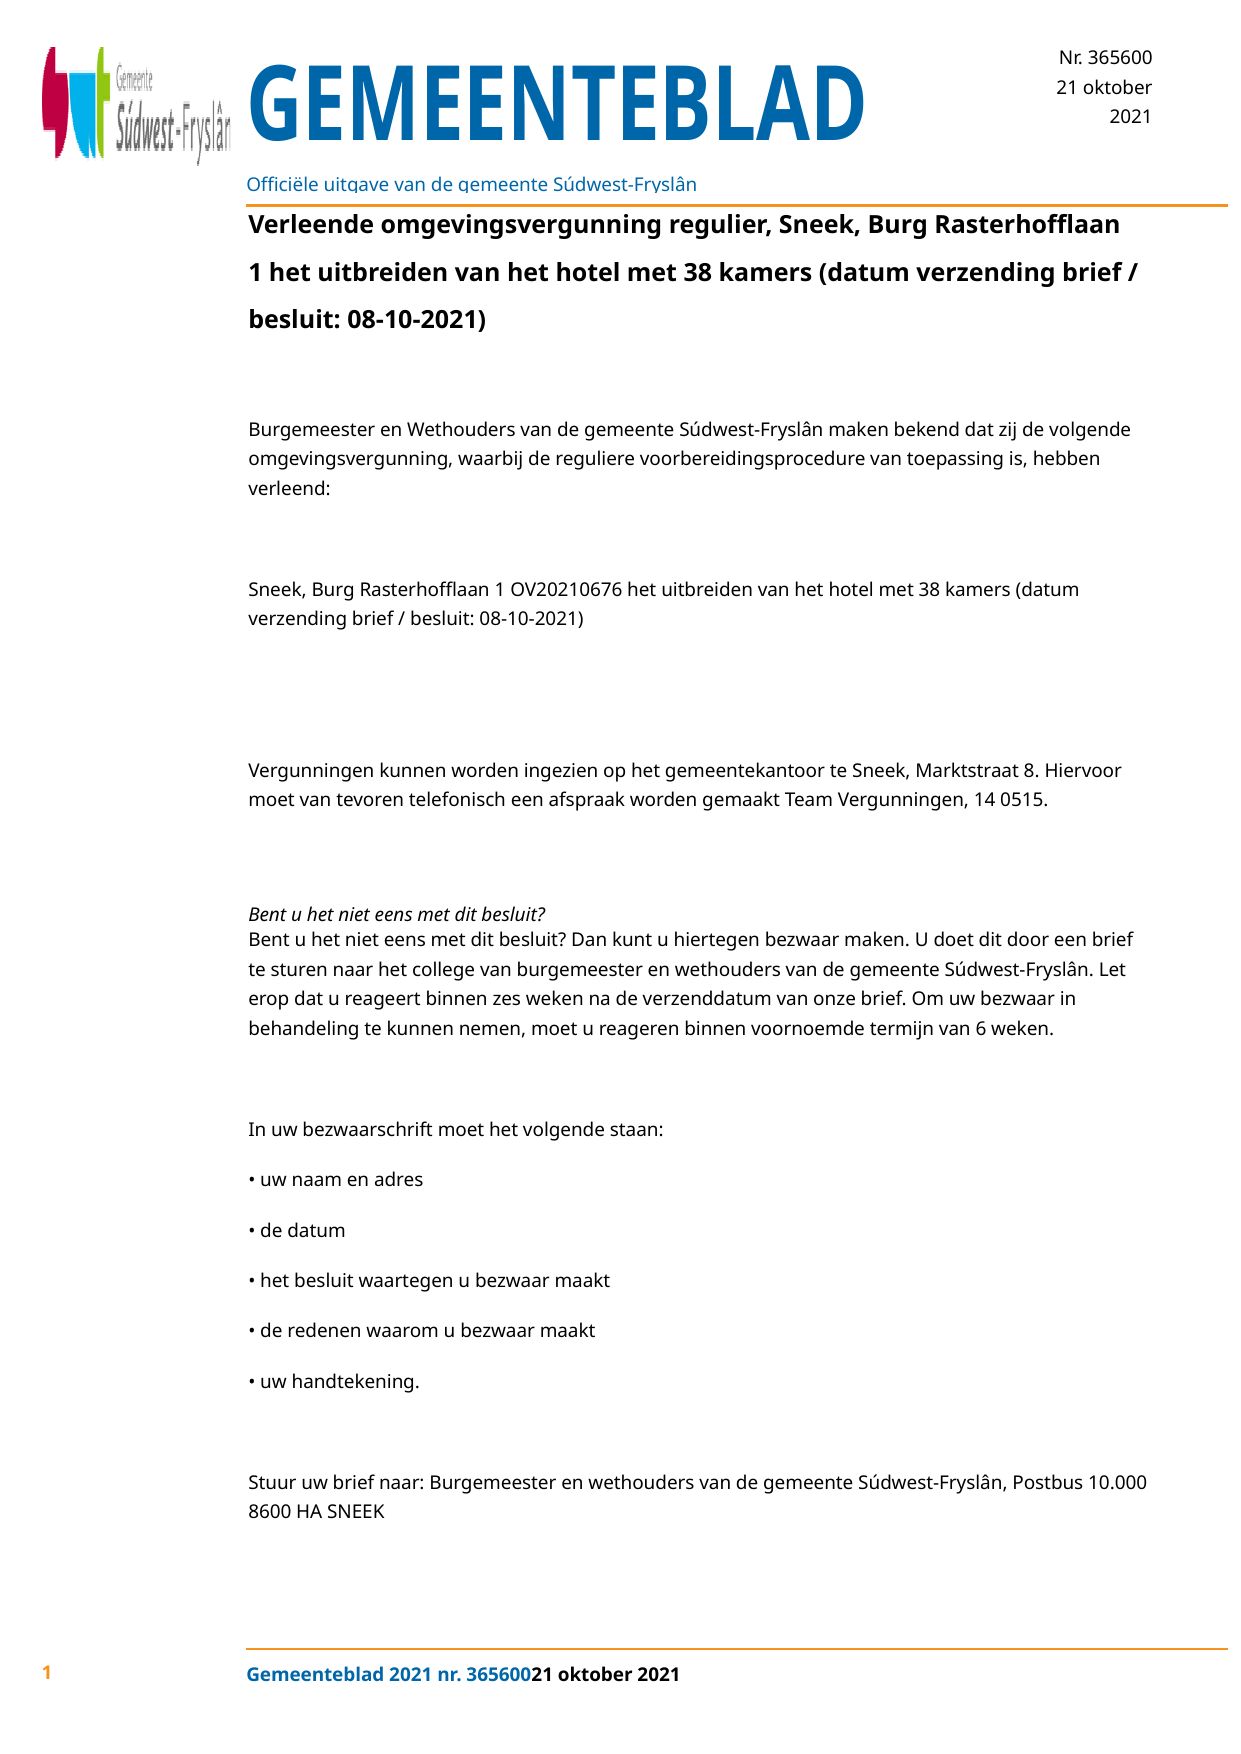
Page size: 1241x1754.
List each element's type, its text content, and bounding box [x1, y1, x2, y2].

text Sneek, Burg Rasterhofflaan 1 OV20210676 het uitbreiden van het hotel met 38 kamers (datum verzending brief / besluit: 08-10-2021) [248, 576, 1152, 631]
text Bent u het niet eens met dit besluit? Dan kunt u hiertegen bezwaar maken. U doet dit door een brief te sturen naar het college van burgemeester en wethouders van de gemeente Súdwest-Fryslân. Let erop dat u reageert binnen zes weken na de verzenddatum van onze brief. Om uw bezwaar in behandeling te kunnen nemen, moet u reageren binnen voornoemde termijn van 6 weken. [248, 926, 1152, 1041]
text Vergunningen kunnen worden ingezien op het gemeentekantoor te Sneek, Marktstraat 8. Hiervoor moet van tevoren telefonisch een afspraak worden gemaakt Team Vergunningen, 14 0515. [248, 757, 1152, 812]
text Burgemeester en Wethouders van de gemeente Súdwest-Fryslân maken bekend dat zij de volgende omgevingsvergunning, waarbij de reguliere voorbereidingsprocedure van toepassing is, hebben verleend: [248, 416, 1152, 501]
text Verleende omgevingsvergunning regulier, Sneek, Burg Rasterhofflaan 1 het uitbreiden van het hotel met 38 kamers (datum verzending brief / besluit: 08-10-2021) [248, 207, 1152, 336]
picture [41, 47, 231, 172]
text • de datum [248, 1217, 1152, 1243]
text In uw bezwaarschrift moet het volgende staan: [248, 1116, 1152, 1142]
text Bent u het niet eens met dit besluit? [248, 901, 1152, 926]
text • de redenen waarom u bezwaar maakt [248, 1318, 1152, 1343]
text • het besluit waartegen u bezwaar maakt [248, 1267, 1152, 1293]
text • uw handtekening. [248, 1368, 1152, 1394]
text • uw naam en adres [248, 1166, 1152, 1192]
text Stuur uw brief naar: Burgemeester en wethouders van de gemeente Súdwest-Fryslân, Postbus 10.000 8600 HA SNEEK [248, 1469, 1152, 1524]
